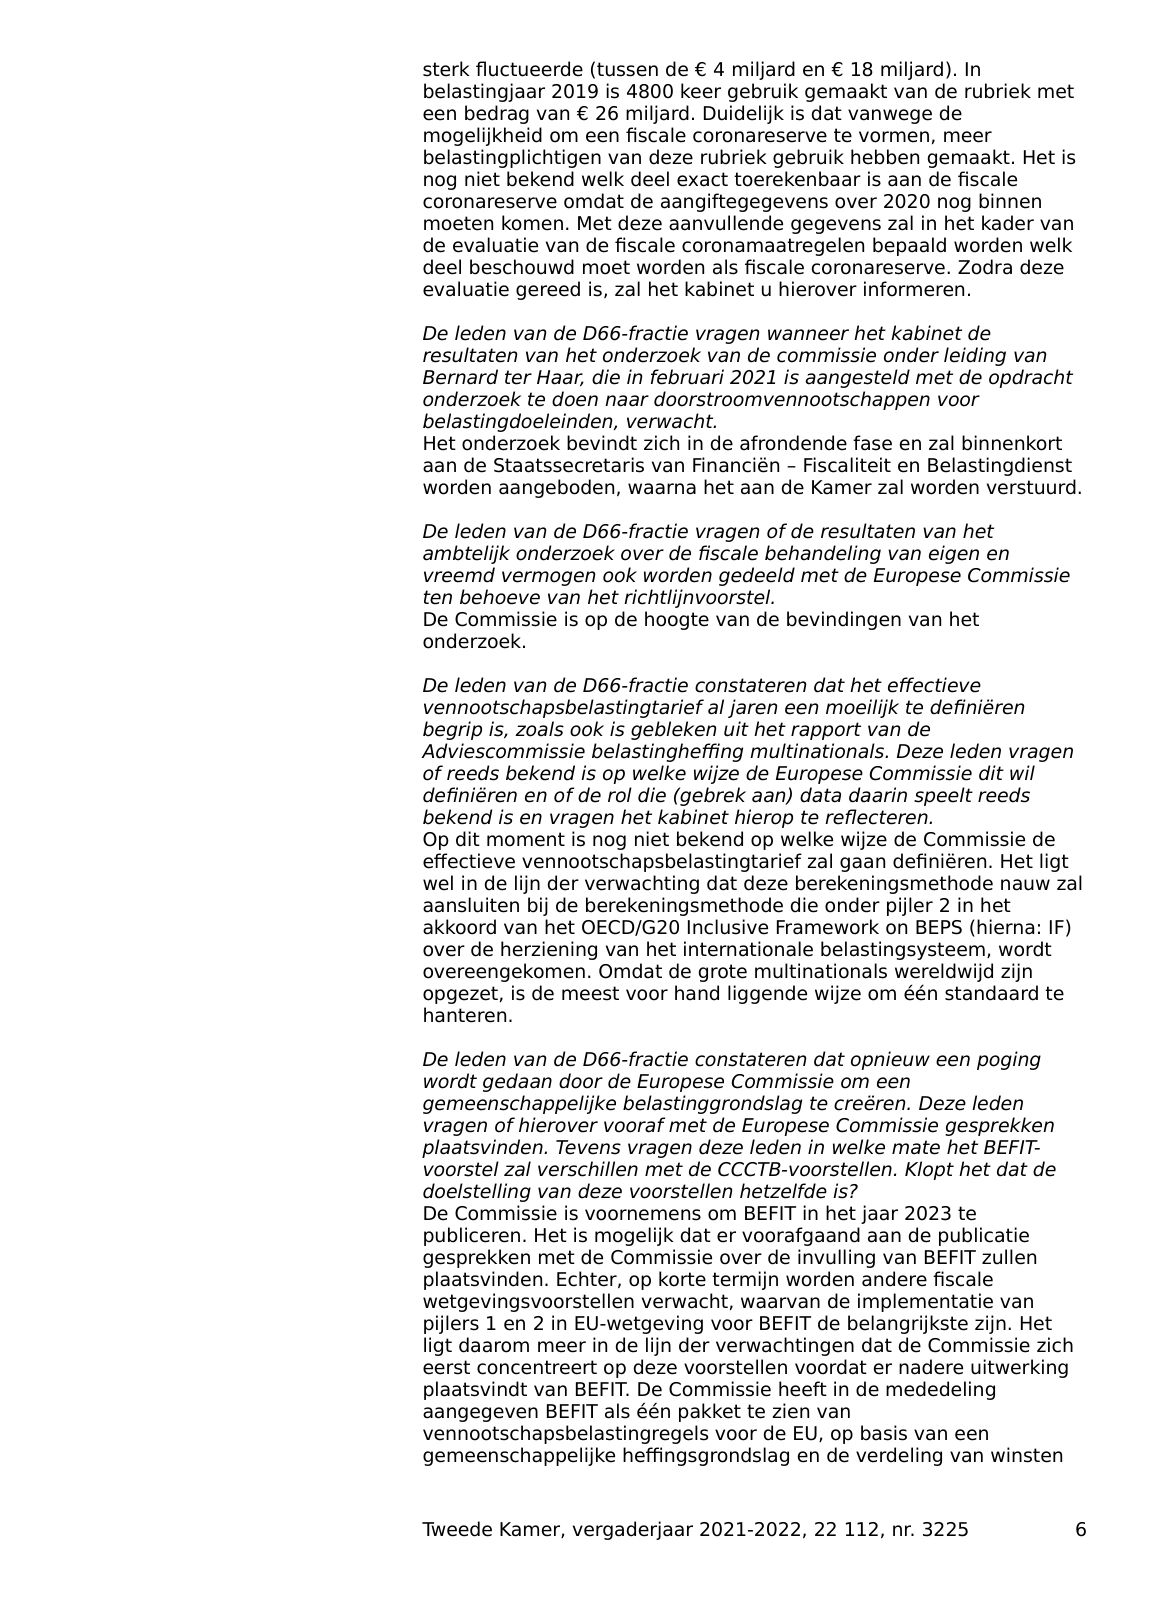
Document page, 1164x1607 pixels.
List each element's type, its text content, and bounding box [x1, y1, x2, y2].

text De Commissie is op de hoogte van de bevindingen van het onderzoek. [422, 609, 1087, 653]
text Het onderzoek bevindt zich in de afrondende fase en zal binnenkort aan de Staatssecretaris van Financiën – Fiscaliteit en Belastingdienst worden aangeboden, waarna het aan de Kamer zal worden verstuurd. [422, 433, 1087, 499]
text De leden van de D66-fractie constateren dat het effectieve vennootschapsbelastingtarief al jaren een moeilijk te definiëren begrip is, zoals ook is gebleken uit het rapport van de Adviescommissie belastingheffing multinationals. Deze leden vragen of reeds bekend is op welke wijze de Europese Commissie dit wil definiëren en of de rol die (gebrek aan) data daarin speelt reeds bekend is en vragen het kabinet hierop te reflecteren. [422, 675, 1087, 829]
text De leden van de D66-fractie vragen wanneer het kabinet de resultaten van het onderzoek van de commissie onder leiding van Bernard ter Haar, die in februari 2021 is aangesteld met de opdracht onderzoek te doen naar doorstroomvennootschappen voor belastingdoeleinden, verwacht. [422, 323, 1087, 433]
text De leden van de D66-fractie constateren dat opnieuw een poging wordt gedaan door de Europese Commissie om een gemeenschappelijke belastinggrondslag te creëren. Deze leden vragen of hierover vooraf met de Europese Commissie gesprekken plaatsvinden. Tevens vragen deze leden in welke mate het BEFIT-voorstel zal verschillen met de CCCTB-voorstellen. Klopt het dat de doelstelling van deze voorstellen hetzelfde is? [422, 1049, 1087, 1203]
text Op dit moment is nog niet bekend op welke wijze de Commissie de effectieve vennootschapsbelastingtarief zal gaan definiëren. Het ligt wel in de lijn der verwachting dat deze berekeningsmethode nauw zal aansluiten bij de berekeningsmethode die onder pijler 2 in het akkoord van het OECD/G20 Inclusive Framework on BEPS (hierna: IF) over de herziening van het internationale belastingsysteem, wordt overeengekomen. Omdat de grote multinationals wereldwijd zijn opgezet, is de meest voor hand liggende wijze om één standaard te hanteren. [422, 829, 1087, 1027]
text De leden van de D66-fractie vragen of de resultaten van het ambtelijk onderzoek over de fiscale behandeling van eigen en vreemd vermogen ook worden gedeeld met de Europese Commissie ten behoeve van het richtlijnvoorstel. [422, 521, 1087, 609]
text sterk fluctueerde (tussen de € 4 miljard en € 18 miljard). In belastingjaar 2019 is 4800 keer gebruik gemaakt van de rubriek met een bedrag van € 26 miljard. Duidelijk is dat vanwege de mogelijkheid om een fiscale coronareserve te vormen, meer belastingplichtigen van deze rubriek gebruik hebben gemaakt. Het is nog niet bekend welk deel exact toerekenbaar is aan de fiscale coronareserve omdat de aangiftegegevens over 2020 nog binnen moeten komen. Met deze aanvullende gegevens zal in het kader van de evaluatie van de fiscale coronamaatregelen bepaald worden welk deel beschouwd moet worden als fiscale coronareserve. Zodra deze evaluatie gereed is, zal het kabinet u hierover informeren. [422, 59, 1087, 301]
text De Commissie is voornemens om BEFIT in het jaar 2023 te publiceren. Het is mogelijk dat er voorafgaand aan de publicatie gesprekken met de Commissie over de invulling van BEFIT zullen plaatsvinden. Echter, op korte termijn worden andere fiscale wetgevingsvoorstellen verwacht, waarvan de implementatie van pijlers 1 en 2 in EU-wetgeving voor BEFIT de belangrijkste zijn. Het ligt daarom meer in de lijn der verwachtingen dat de Commissie zich eerst concentreert op deze voorstellen voordat er nadere uitwerking plaatsvindt van BEFIT. De Commissie heeft in de mededeling aangegeven BEFIT als één pakket te zien van vennootschapsbelastingregels voor de EU, op basis van een gemeenschappelijke heffingsgrondslag en de verdeling van winsten [422, 1203, 1087, 1467]
